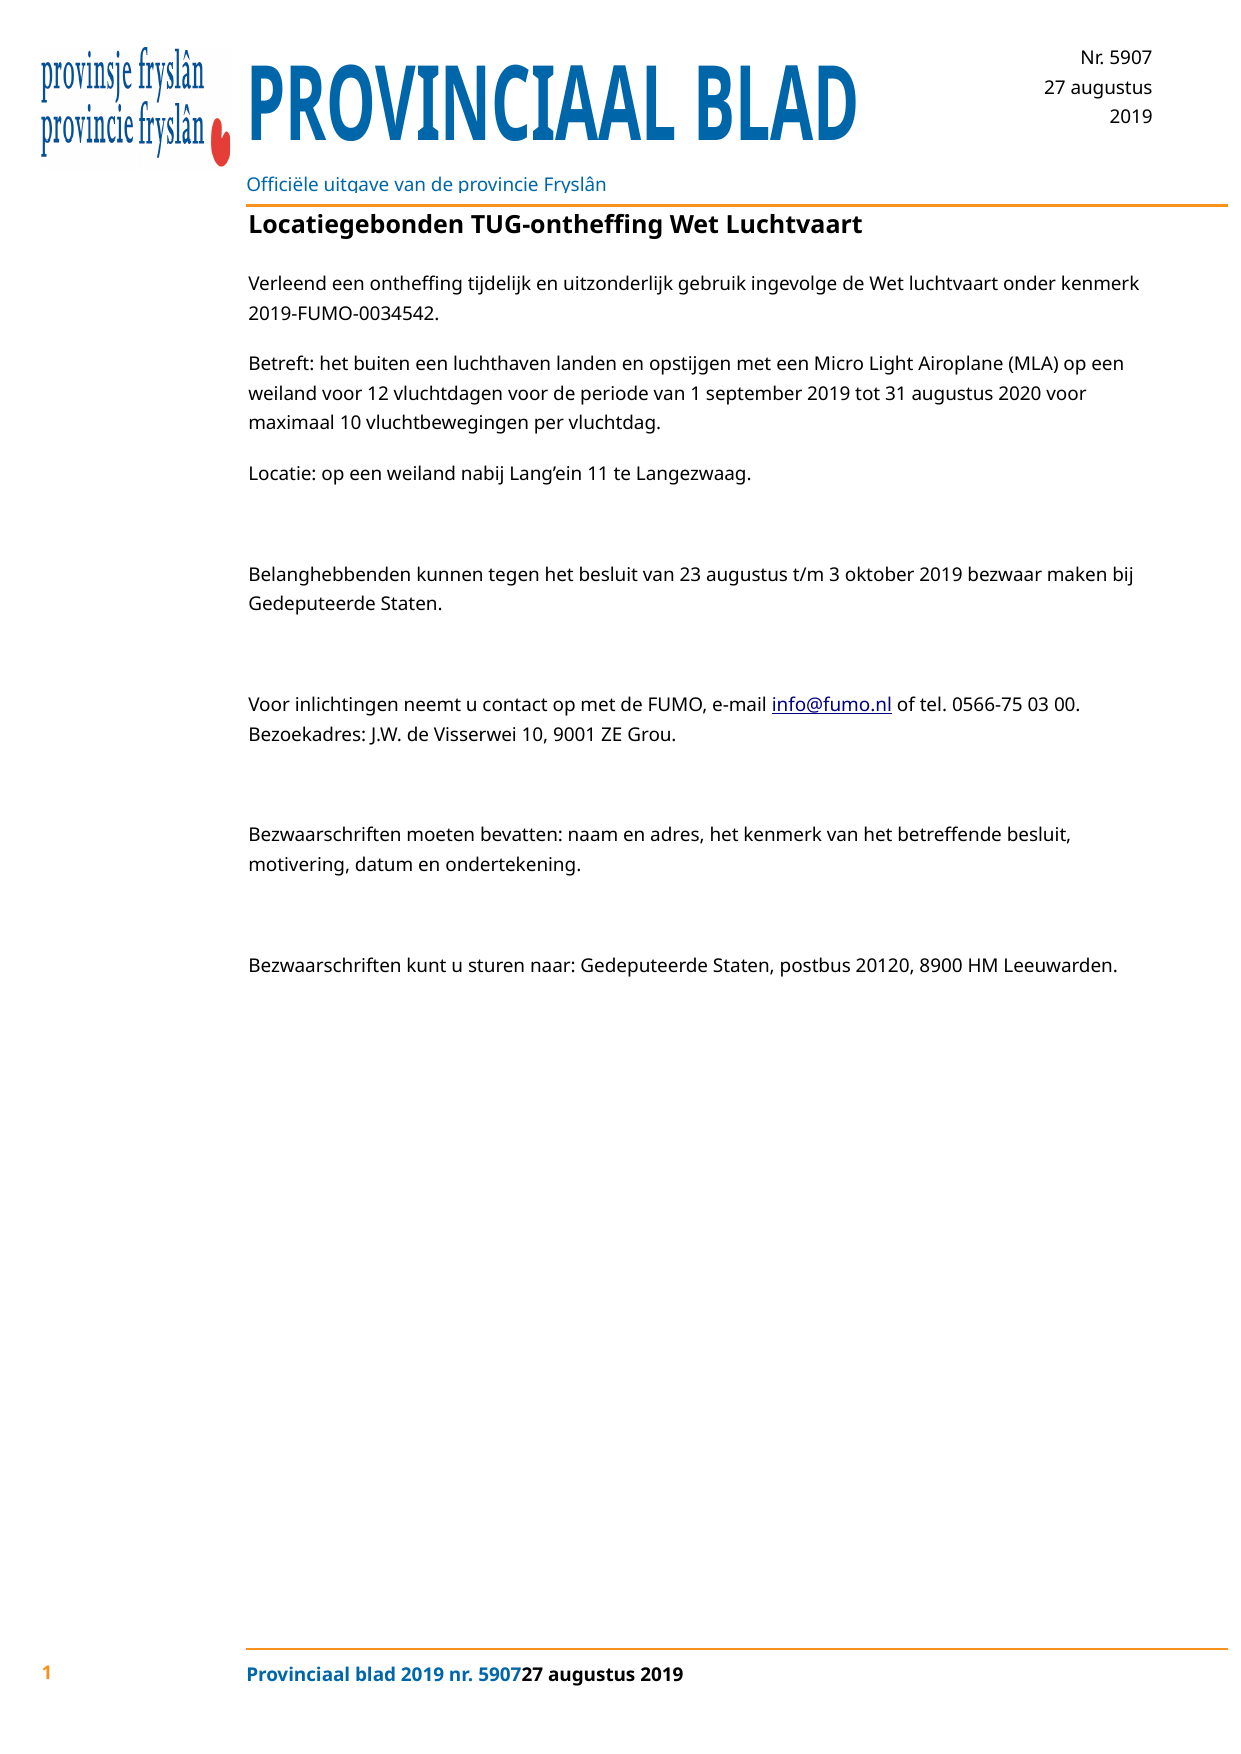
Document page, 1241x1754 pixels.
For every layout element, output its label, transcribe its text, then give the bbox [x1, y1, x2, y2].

text Locatiegebonden TUG-ontheffing Wet Luchtvaart [248, 207, 1152, 241]
text Betreft: het buiten een luchthaven landen en opstijgen met een Micro Light Airoplane (MLA) op een weiland voor 12 vluchtdagen voor de periode van 1 september 2019 tot 31 augustus 2020 voor maximaal 10 vluchtbewegingen per vluchtdag. [248, 350, 1152, 435]
text Voor inlichtingen neemt u contact op met de FUMO, e-mail info@fumo.nl of tel. 0566-75 03 00. Bezoekadres: J.W. de Visserwei 10, 9001 ZE Grou. [248, 691, 1152, 746]
text Belanghebbenden kunnen tegen het besluit van 23 augustus t/m 3 oktober 2019 bezwaar maken bij Gedeputeerde Staten. [248, 561, 1152, 616]
picture [41, 47, 231, 172]
text Verleend een ontheffing tijdelijk en uitzonderlijk gebruik ingevolge de Wet luchtvaart onder kenmerk 2019-FUMO-0034542. [248, 270, 1152, 326]
text Bezwaarschriften kunt u sturen naar: Gedeputeerde Staten, postbus 20120, 8900 HM Leeuwarden. [248, 952, 1152, 978]
text Locatie: op een weiland nabij Lang’ein 11 te Langezwaag. [248, 460, 1152, 486]
text Bezwaarschriften moeten bevatten: naam en adres, het kenmerk van het betreffende besluit, motivering, datum en ondertekening. [248, 822, 1152, 877]
